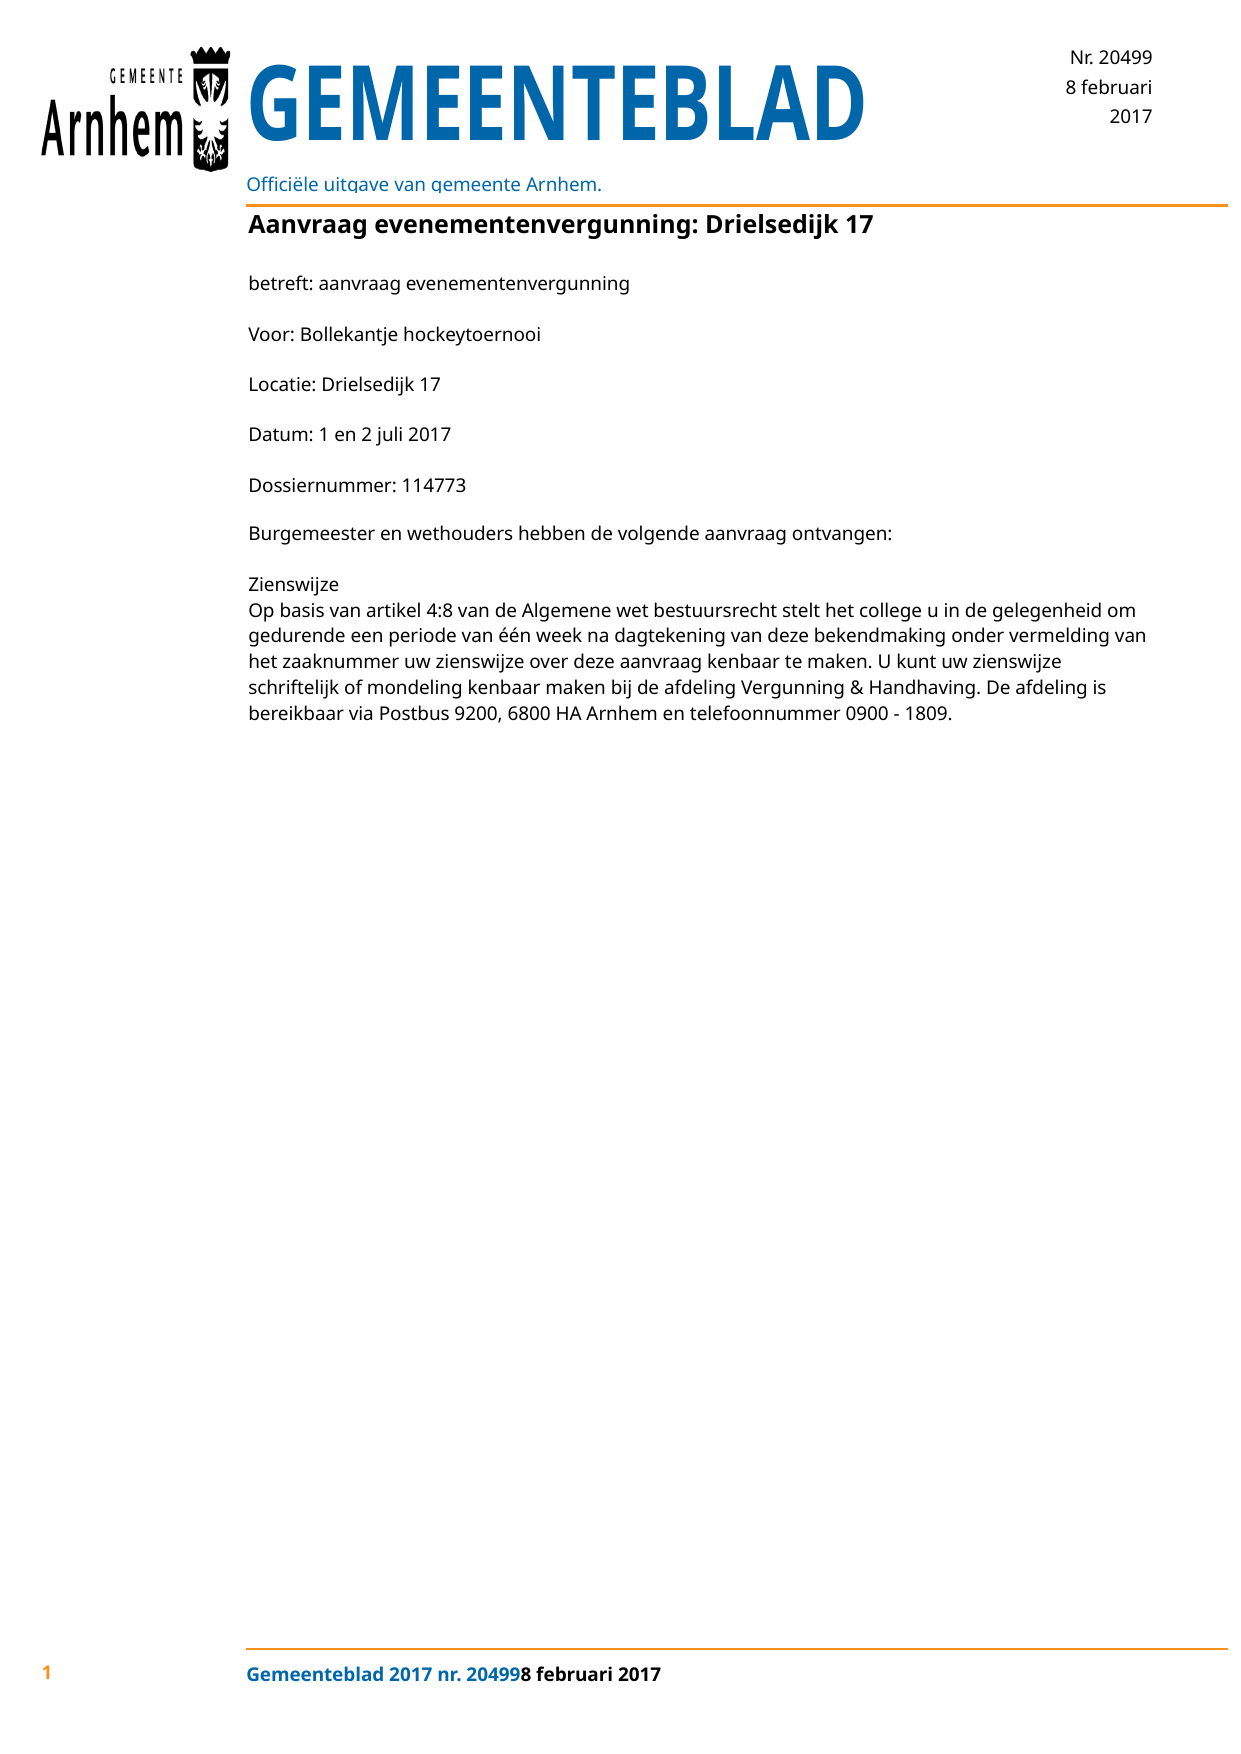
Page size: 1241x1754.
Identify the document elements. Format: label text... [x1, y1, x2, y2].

text Voor: Bollekantje hockeytoernooi [248, 321, 1152, 346]
picture [41, 47, 231, 172]
text Datum: 1 en 2 juli 2017 [248, 422, 1152, 447]
text Burgemeester en wethouders hebben de volgende aanvraag ontvangen: [248, 520, 1152, 546]
text Op basis van artikel 4:8 van de Algemene wet bestuursrecht stelt het college u in de gelegenheid om gedurende een periode van één week na dagtekening van deze bekendmaking onder vermelding van het zaaknummer uw zienswijze over deze aanvraag kenbaar te maken. U kunt uw zienswijze schriftelijk of mondeling kenbaar maken bij de afdeling Vergunning & Handhaving. De afdeling is bereikbaar via Postbus 9200, 6800 HA Arnhem en telefoonnummer 0900 - 1809. [248, 597, 1152, 726]
text Locatie: Drielsedijk 17 [248, 371, 1152, 397]
text Zienswijze [248, 571, 1152, 597]
text Aanvraag evenementenvergunning: Drielsedijk 17 [248, 207, 1152, 241]
text betreft: aanvraag evenementenvergunning [248, 270, 1152, 296]
text Dossiernummer: 114773 [248, 472, 1152, 498]
